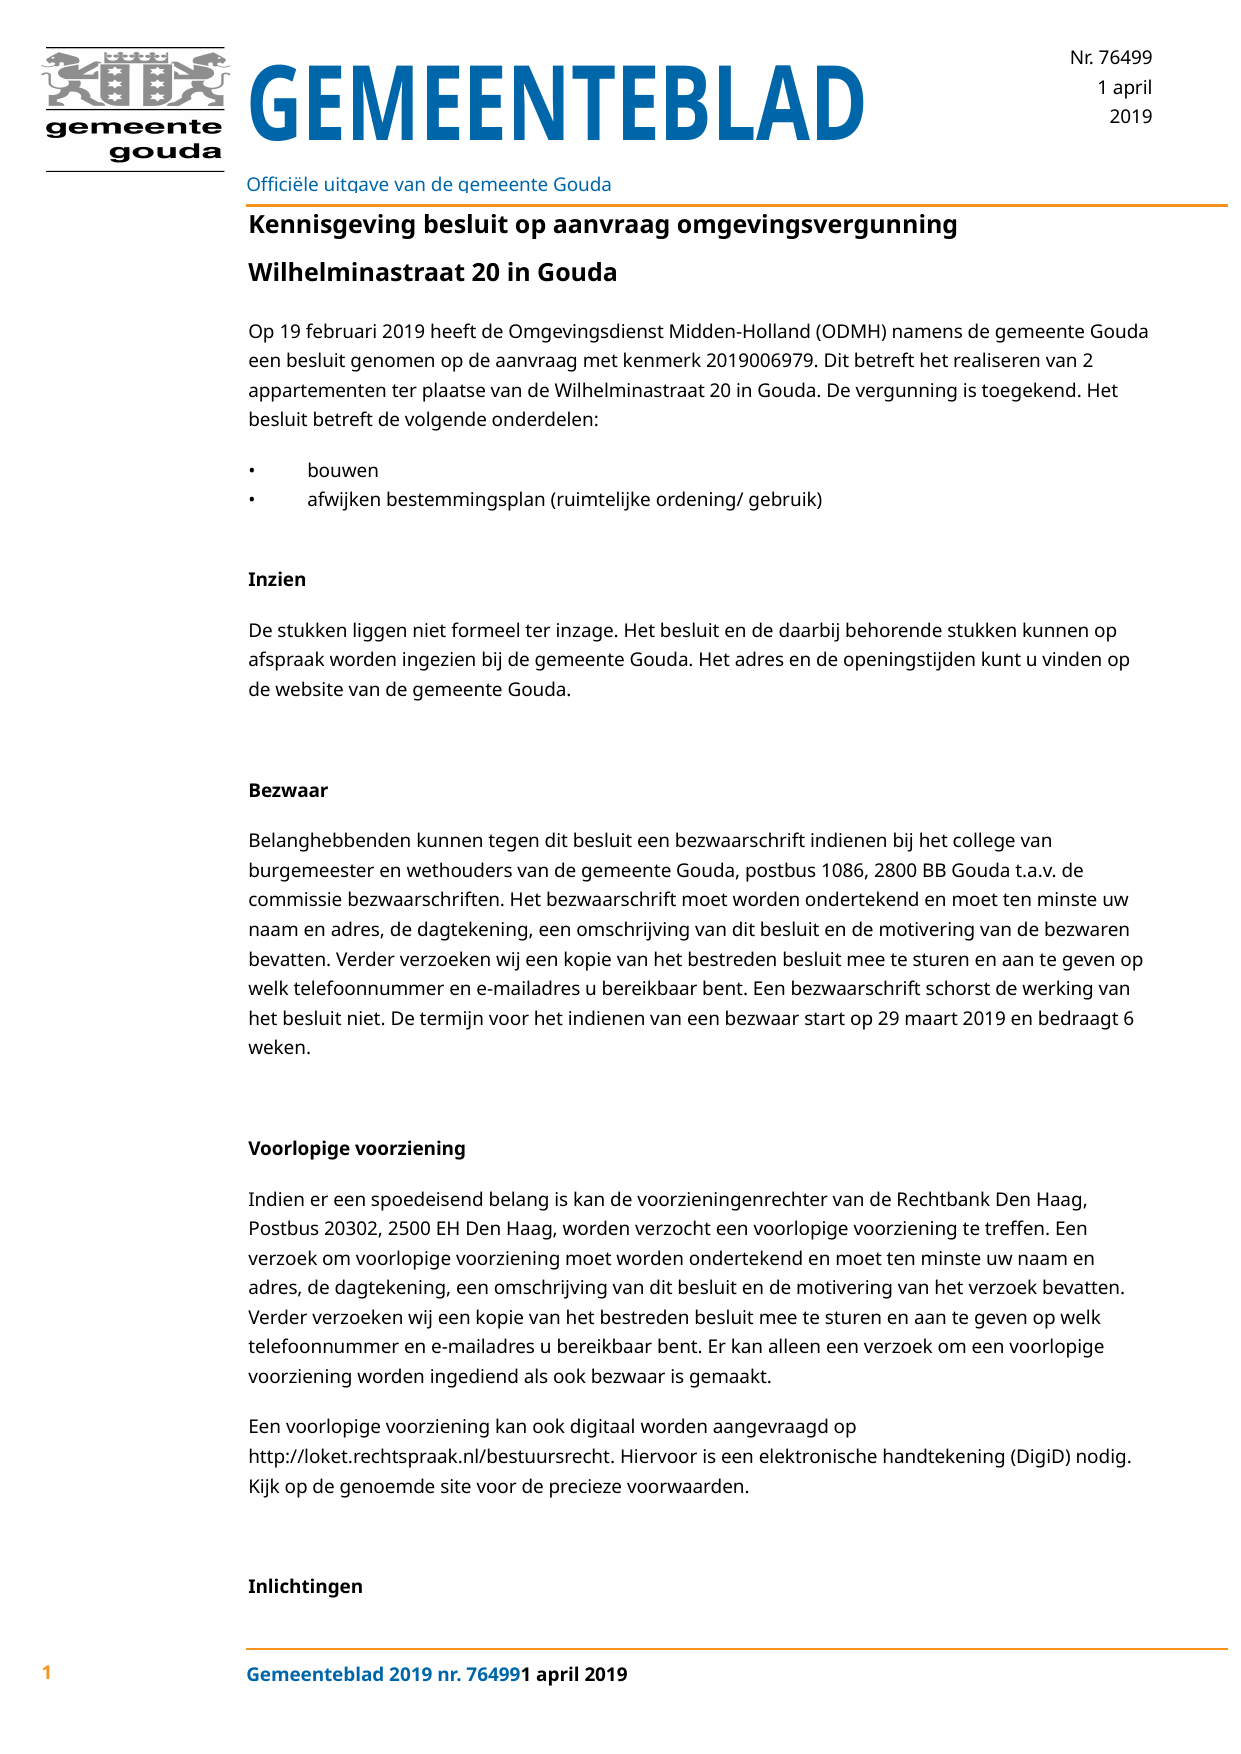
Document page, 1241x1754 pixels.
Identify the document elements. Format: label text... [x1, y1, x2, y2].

text De stukken liggen niet formeel ter inzage. Het besluit en de daarbij behorende stukken kunnen op afspraak worden ingezien bij de gemeente Gouda. Het adres en de openingstijden kunt u vinden op de website van de gemeente Gouda. [248, 617, 1152, 702]
text Kennisgeving besluit op aanvraag omgevingsvergunning Wilhelminastraat 20 in Gouda [248, 207, 1152, 288]
text Voorlopige voorziening [248, 1135, 1152, 1161]
text Indien er een spoedeisend belang is kan de voorzieningenrechter van de Rechtbank Den Haag, Postbus 20302, 2500 EH Den Haag, worden verzocht een voorlopige voorziening te treffen. Een verzoek om voorlopige voorziening moet worden ondertekend en moet ten minste uw naam en adres, de dagtekening, een omschrijving van dit besluit en de motivering van het verzoek bevatten. Verder verzoeken wij een kopie van het bestreden besluit mee te sturen en aan te geven op welk telefoonnummer en e-mailadres u bereikbaar bent. Er kan alleen een verzoek om een voorlopige voorziening worden ingediend als ook bezwaar is gemaakt. [248, 1186, 1152, 1389]
text Belanghebbenden kunnen tegen dit besluit een bezwaarschrift indienen bij het college van burgemeester en wethouders van de gemeente Gouda, postbus 1086, 2800 BB Gouda t.a.v. de commissie bezwaarschriften. Het bezwaarschrift moet worden ondertekend en moet ten minste uw naam en adres, de dagtekening, een omschrijving van dit besluit en de motivering van de bezwaren bevatten. Verder verzoeken wij een kopie van het bestreden besluit mee te sturen en aan te geven op welk telefoonnummer en e-mailadres u bereikbaar bent. Een bezwaarschrift schorst de werking van het besluit niet. De termijn voor het indienen van een bezwaar start op 29 maart 2019 en bedraagt 6 weken. [248, 827, 1152, 1060]
text Bezwaar [248, 777, 1152, 803]
text Inlichtingen [248, 1574, 1152, 1599]
text Een voorlopige voorziening kan ook digitaal worden aangevraagd op http://loket.rechtspraak.nl/bestuursrecht. Hiervoor is een elektronische handtekening (DigiD) nodig. Kijk op de genoemde site voor de precieze voorwaarden. [248, 1414, 1152, 1499]
picture [41, 47, 231, 172]
list afwijken bestemmingsplan (ruimtelijke ordening/ gebruik) [248, 487, 1152, 512]
text Op 19 februari 2019 heeft de Omgevingsdienst Midden-Holland (ODMH) namens de gemeente Gouda een besluit genomen op de aanvraag met kenmerk 2019006979. Dit betreft het realiseren van 2 appartementen ter plaatse van de Wilhelminastraat 20 in Gouda. De vergunning is toegekend. Het besluit betreft de volgende onderdelen: [248, 318, 1152, 432]
text Inzien [248, 567, 1152, 592]
list bouwen [248, 457, 1152, 483]
